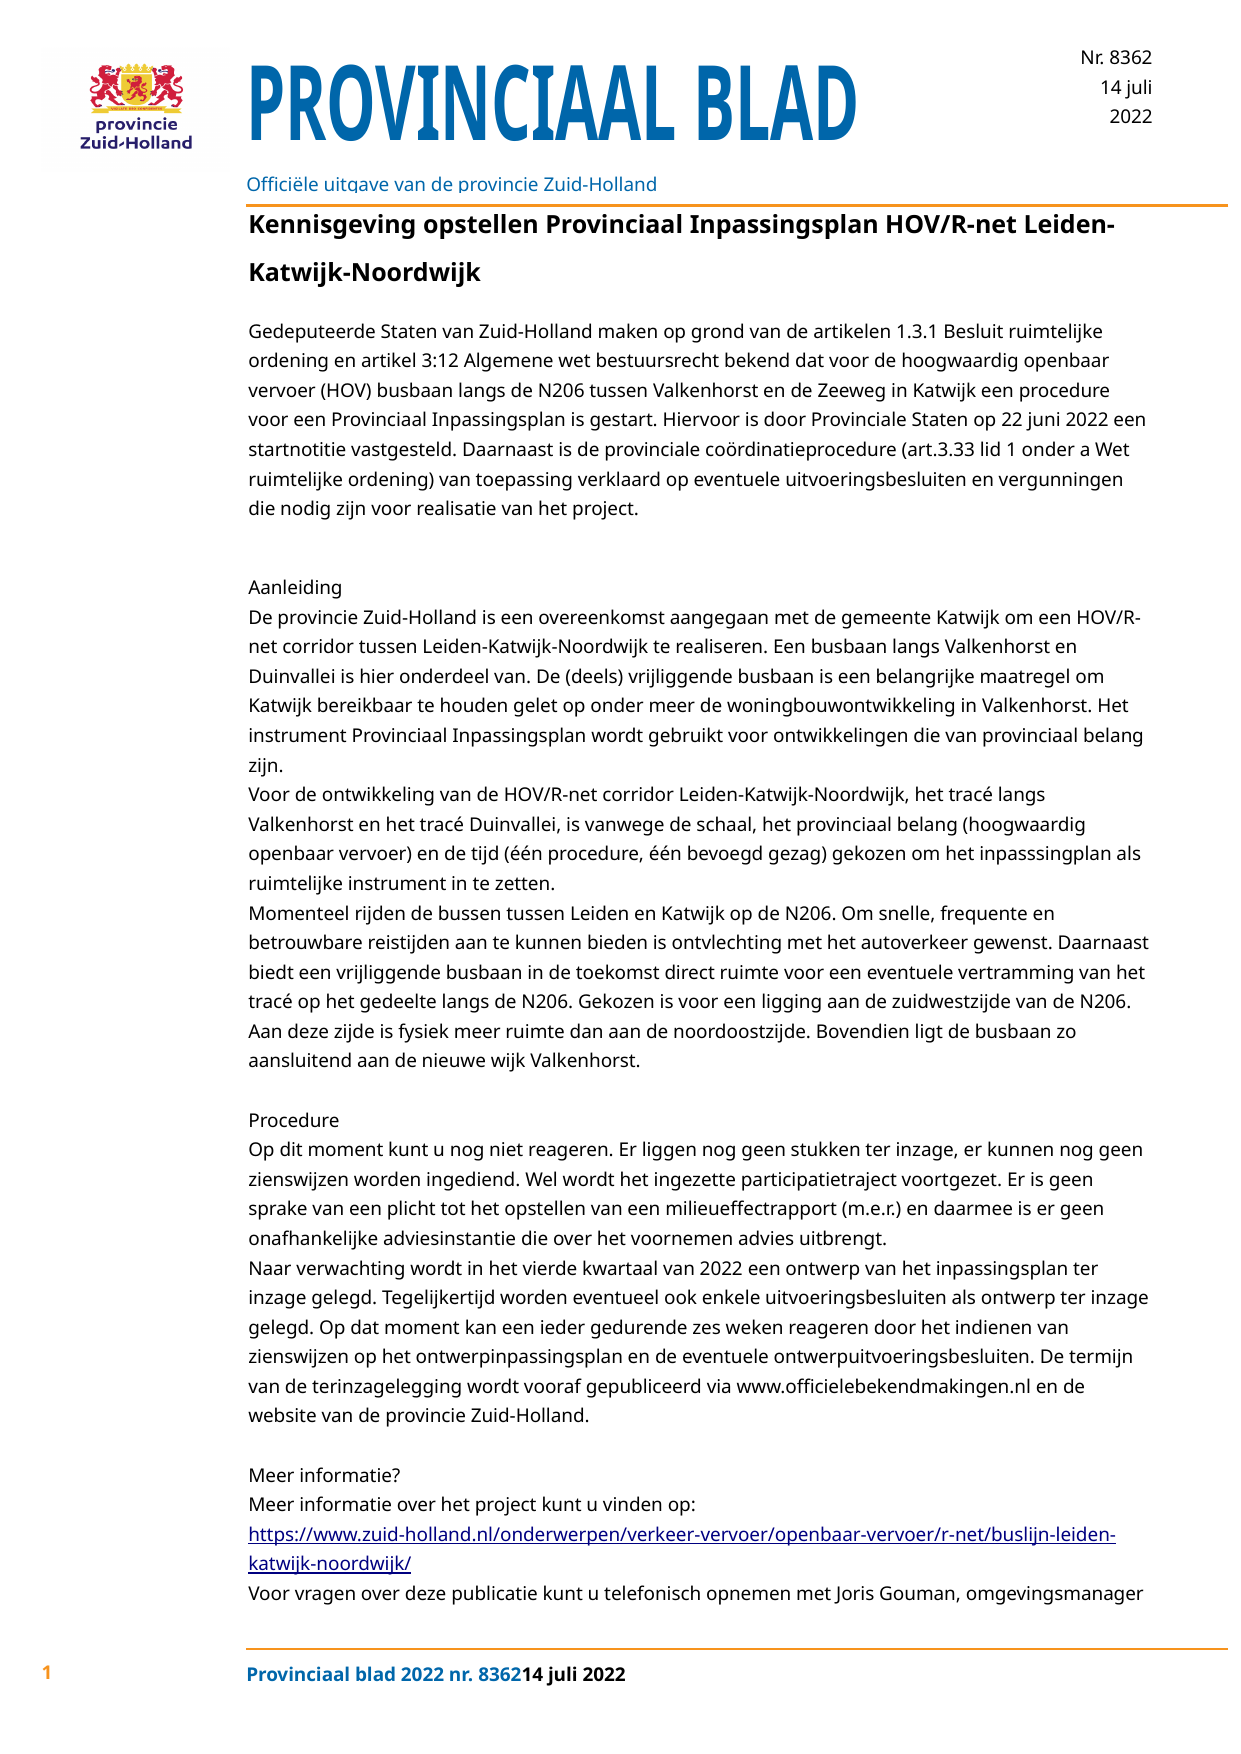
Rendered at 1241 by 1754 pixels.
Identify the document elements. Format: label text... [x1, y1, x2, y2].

text Procedure [248, 1107, 1152, 1132]
text Meer informatie? [248, 1462, 1152, 1487]
picture [41, 47, 231, 172]
text Kennisgeving opstellen Provinciaal Inpassingsplan HOV/R-net Leiden-Katwijk-Noordwijk [248, 207, 1152, 288]
text Gedeputeerde Staten van Zuid-Holland maken op grond van de artikelen 1.3.1 Besluit ruimtelijke ordening en artikel 3:12 Algemene wet bestuursrecht bekend dat voor de hoogwaardig openbaar vervoer (HOV) busbaan langs de N206 tussen Valkenhorst en de Zeeweg in Katwijk een procedure voor een Provinciaal Inpassingsplan is gestart. Hiervoor is door Provinciale Staten op 22 juni 2022 een startnotitie vastgesteld. Daarnaast is de provinciale coördinatieprocedure (art.3.33 lid 1 onder a Wet ruimtelijke ordening) van toepassing verklaard op eventuele uitvoeringsbesluiten en vergunningen die nodig zijn voor realisatie van het project. [248, 318, 1152, 521]
text Meer informatie over het project kunt u vinden op: https://www.zuid-holland.nl/onderwerpen/verkeer-vervoer/openbaar-vervoer/r-net/buslijn-leiden-katwijk-noordwijk/ [248, 1491, 1152, 1576]
text Voor vragen over deze publicatie kunt u telefonisch opnemen met Joris Gouman, omgevingsmanager [248, 1580, 1152, 1606]
text Momenteel rijden de bussen tussen Leiden en Katwijk op de N206. Om snelle, frequente en betrouwbare reistijden aan te kunnen bieden is ontvlechting met het autoverkeer gewenst. Daarnaast biedt een vrijliggende busbaan in de toekomst direct ruimte voor een eventuele vertramming van het tracé op het gedeelte langs de N206. Gekozen is voor een ligging aan de zuidwestzijde van de N206. Aan deze zijde is fysiek meer ruimte dan aan de noordoostzijde. Bovendien ligt de busbaan zo aansluitend aan de nieuwe wijk Valkenhorst. [248, 900, 1152, 1073]
text Voor de ontwikkeling van de HOV/R-net corridor Leiden-Katwijk-Noordwijk, het tracé langs Valkenhorst en het tracé Duinvallei, is vanwege de schaal, het provinciaal belang (hoogwaardig openbaar vervoer) en de tijd (één procedure, één bevoegd gezag) gekozen om het inpasssingplan als ruimtelijke instrument in te zetten. [248, 781, 1152, 896]
text Op dit moment kunt u nog niet reageren. Er liggen nog geen stukken ter inzage, er kunnen nog geen zienswijzen worden ingediend. Wel wordt het ingezette participatietraject voortgezet. Er is geen sprake van een plicht tot het opstellen van een milieueffectrapport (m.e.r.) en daarmee is er geen onafhankelijke adviesinstantie die over het voornemen advies uitbrengt. [248, 1136, 1152, 1251]
text Aanleiding [248, 574, 1152, 600]
text De provincie Zuid-Holland is een overeenkomst aangegaan met de gemeente Katwijk om een HOV/R-net corridor tussen Leiden-Katwijk-Noordwijk te realiseren. Een busbaan langs Valkenhorst en Duinvallei is hier onderdeel van. De (deels) vrijliggende busbaan is een belangrijke maatregel om Katwijk bereikbaar te houden gelet op onder meer de woningbouwontwikkeling in Valkenhorst. Het instrument Provinciaal Inpassingsplan wordt gebruikt voor ontwikkelingen die van provinciaal belang zijn. [248, 604, 1152, 777]
text Naar verwachting wordt in het vierde kwartaal van 2022 een ontwerp van het inpassingsplan ter inzage gelegd. Tegelijkertijd worden eventueel ook enkele uitvoeringsbesluiten als ontwerp ter inzage gelegd. Op dat moment kan een ieder gedurende zes weken reageren door het indienen van zienswijzen op het ontwerpinpassingsplan en de eventuele ontwerpuitvoeringsbesluiten. De termijn van de terinzagelegging wordt vooraf gepubliceerd via www.officielebekendmakingen.nl en de website van de provincie Zuid-Holland. [248, 1255, 1152, 1428]
